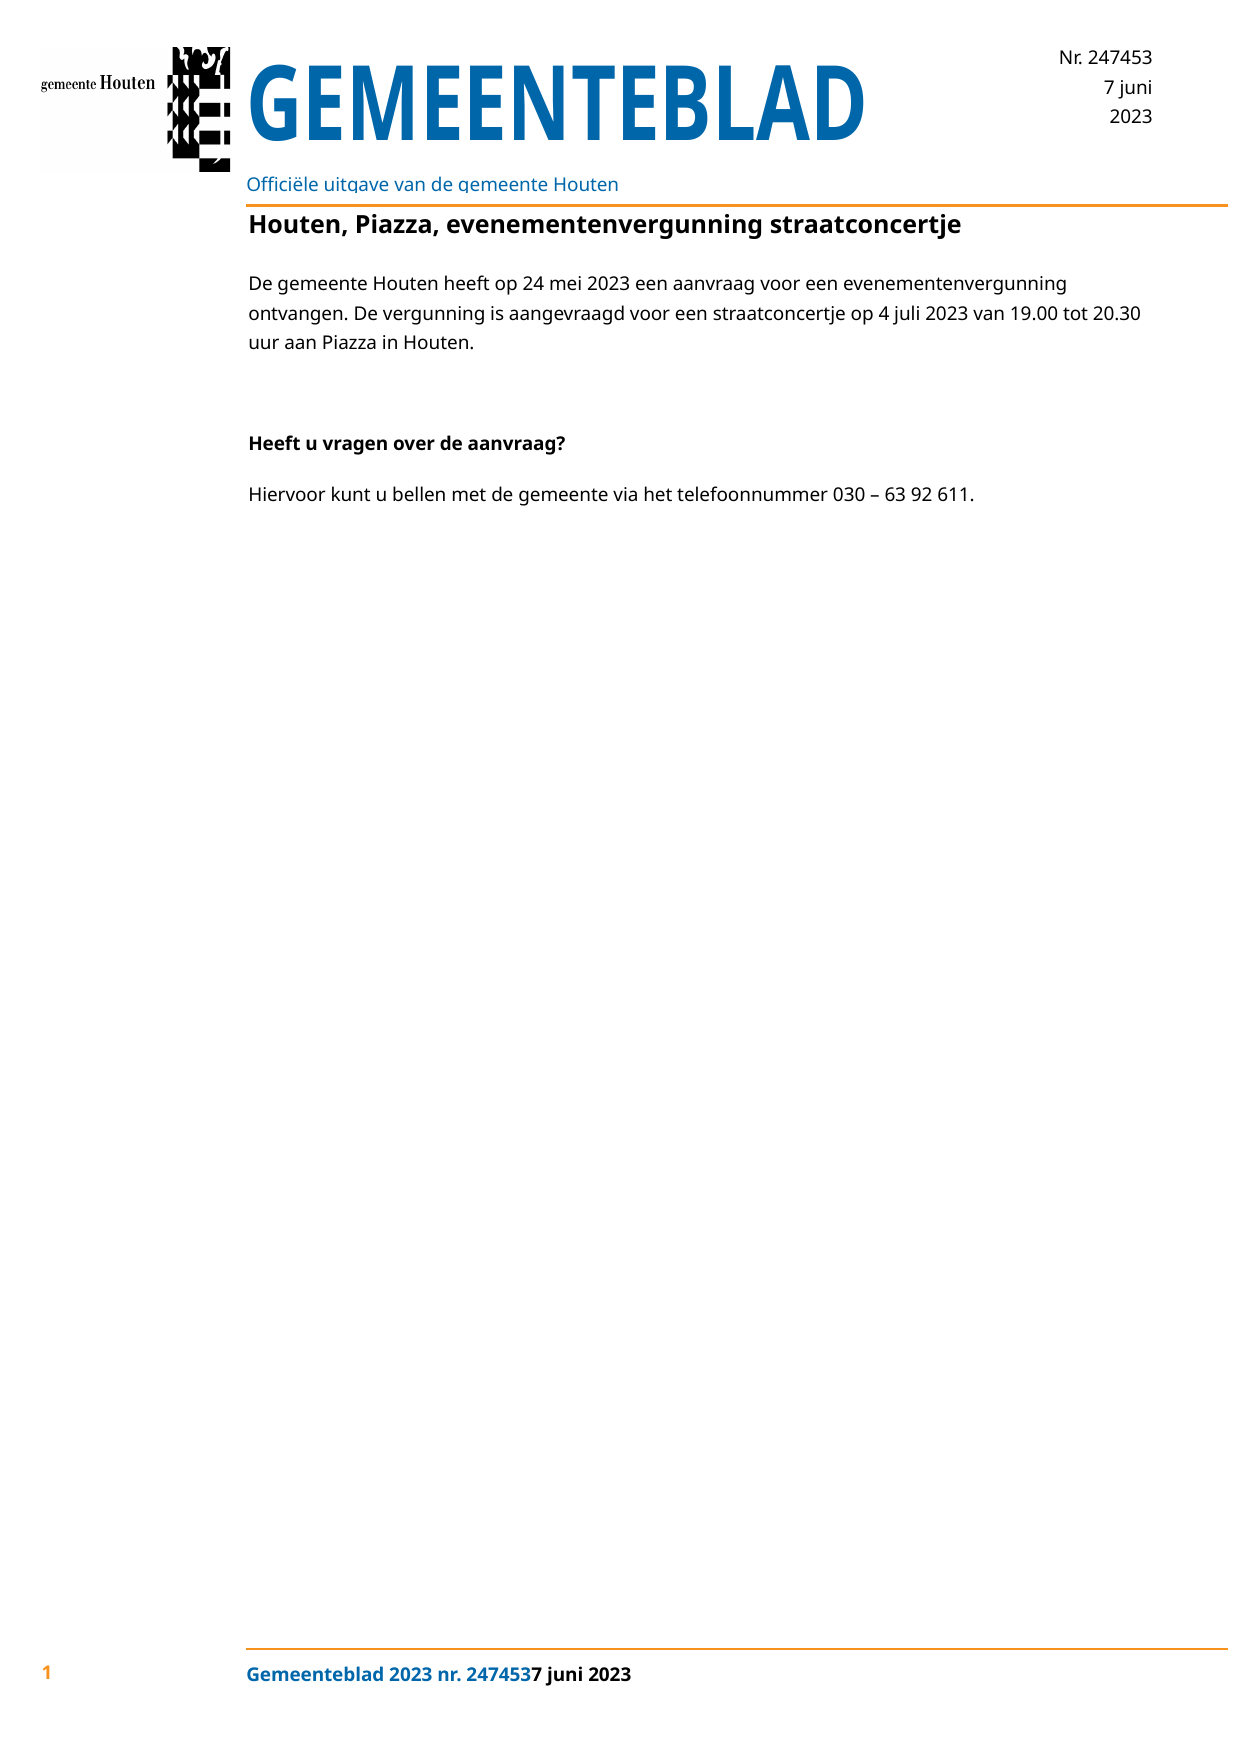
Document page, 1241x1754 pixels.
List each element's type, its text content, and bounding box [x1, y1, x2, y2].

picture [41, 47, 231, 172]
text Hiervoor kunt u bellen met de gemeente via het telefoonnummer 030 – 63 92 611. [248, 481, 1152, 506]
text Houten, Piazza, evenementenvergunning straatconcertje [248, 207, 1152, 241]
text Heeft u vragen over de aanvraag? [248, 430, 1152, 456]
text De gemeente Houten heeft op 24 mei 2023 een aanvraag voor een evenementenvergunning ontvangen. De vergunning is aangevraagd voor een straatconcertje op 4 juli 2023 van 19.00 tot 20.30 uur aan Piazza in Houten. [248, 270, 1152, 355]
